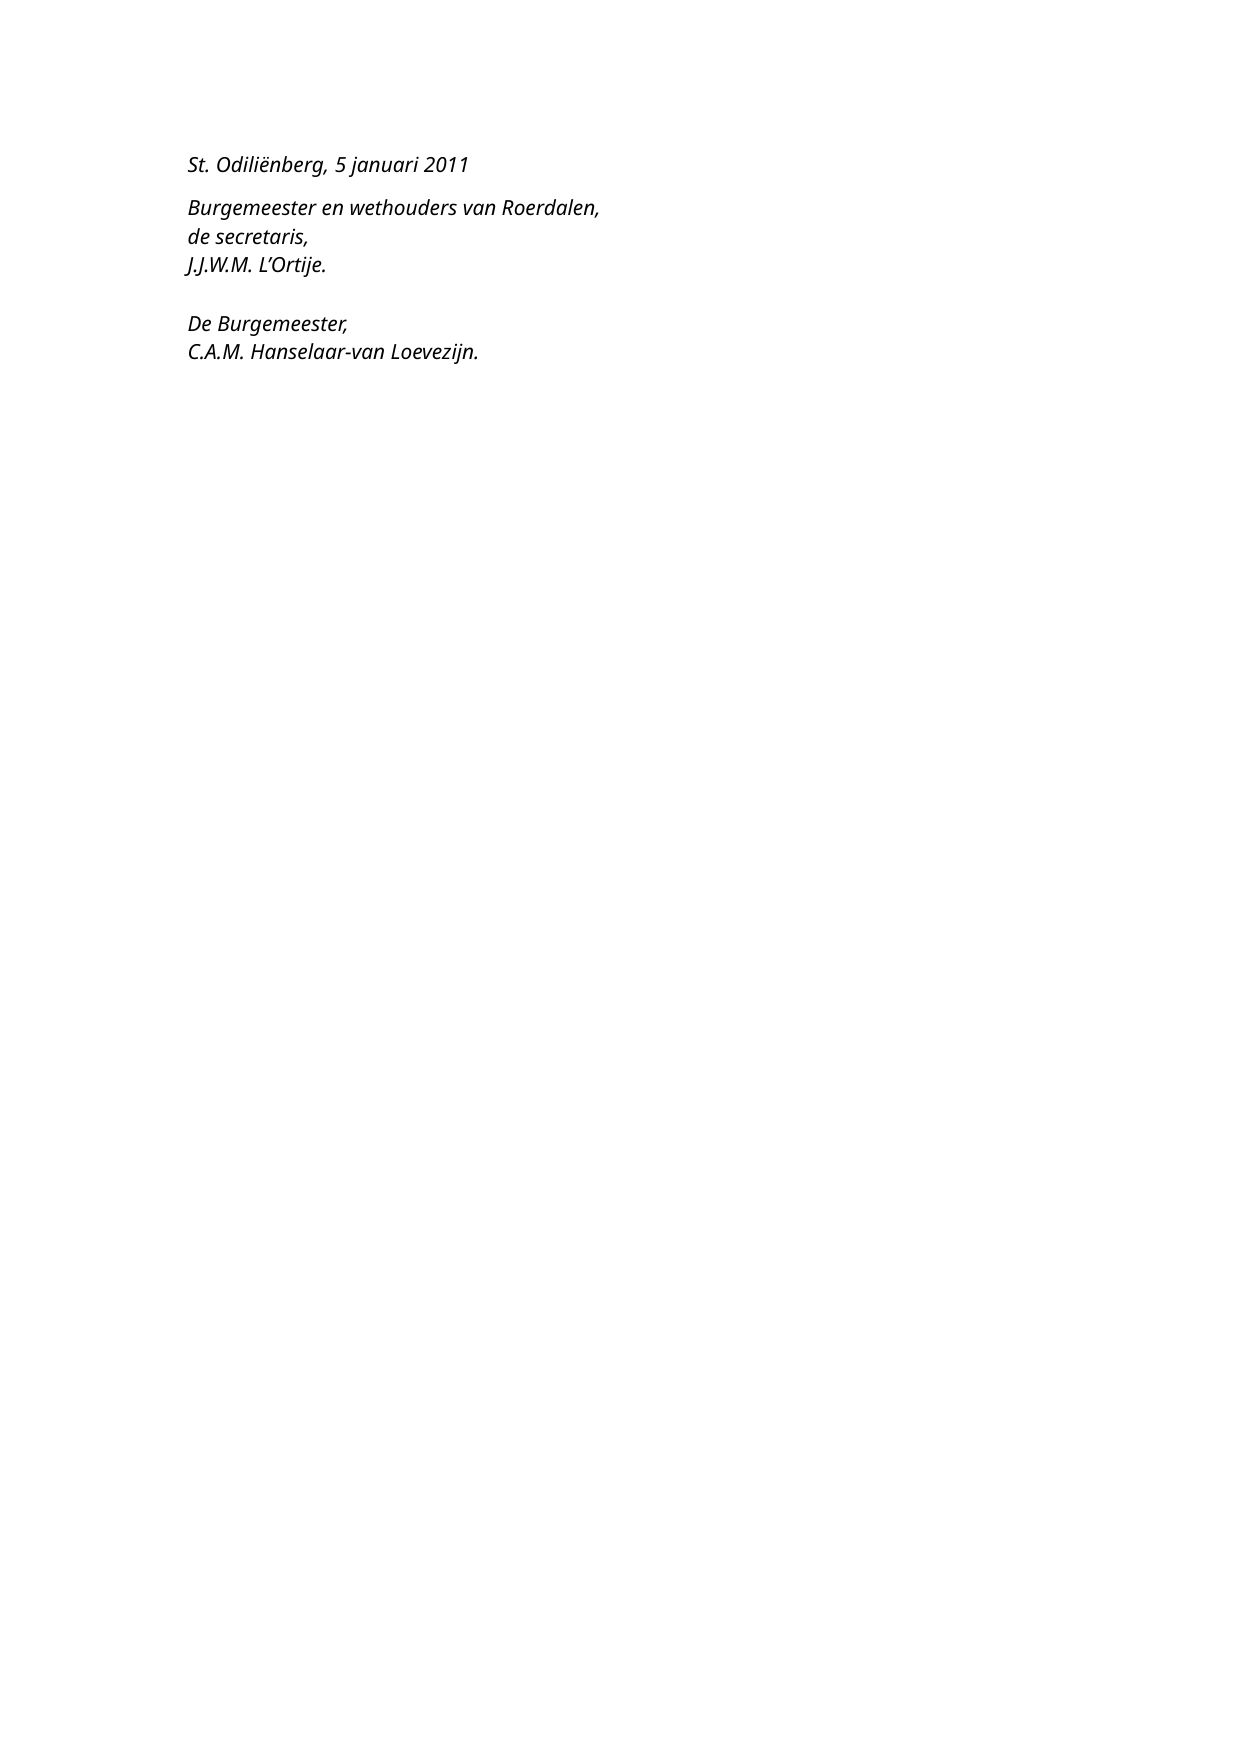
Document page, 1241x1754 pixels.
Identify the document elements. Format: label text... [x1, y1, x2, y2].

text St. Odiliënberg, 5 januari 2011 [187, 150, 1053, 178]
text Burgemeester en wethouders van Roerdalen, [187, 193, 1053, 222]
text C.A.M. Hanselaar-van Loevezijn. [187, 337, 1053, 366]
text J.J.W.M. L’Ortije. [187, 250, 1053, 279]
text de secretaris, [187, 222, 1053, 250]
text De Burgemeester, [187, 309, 1053, 337]
